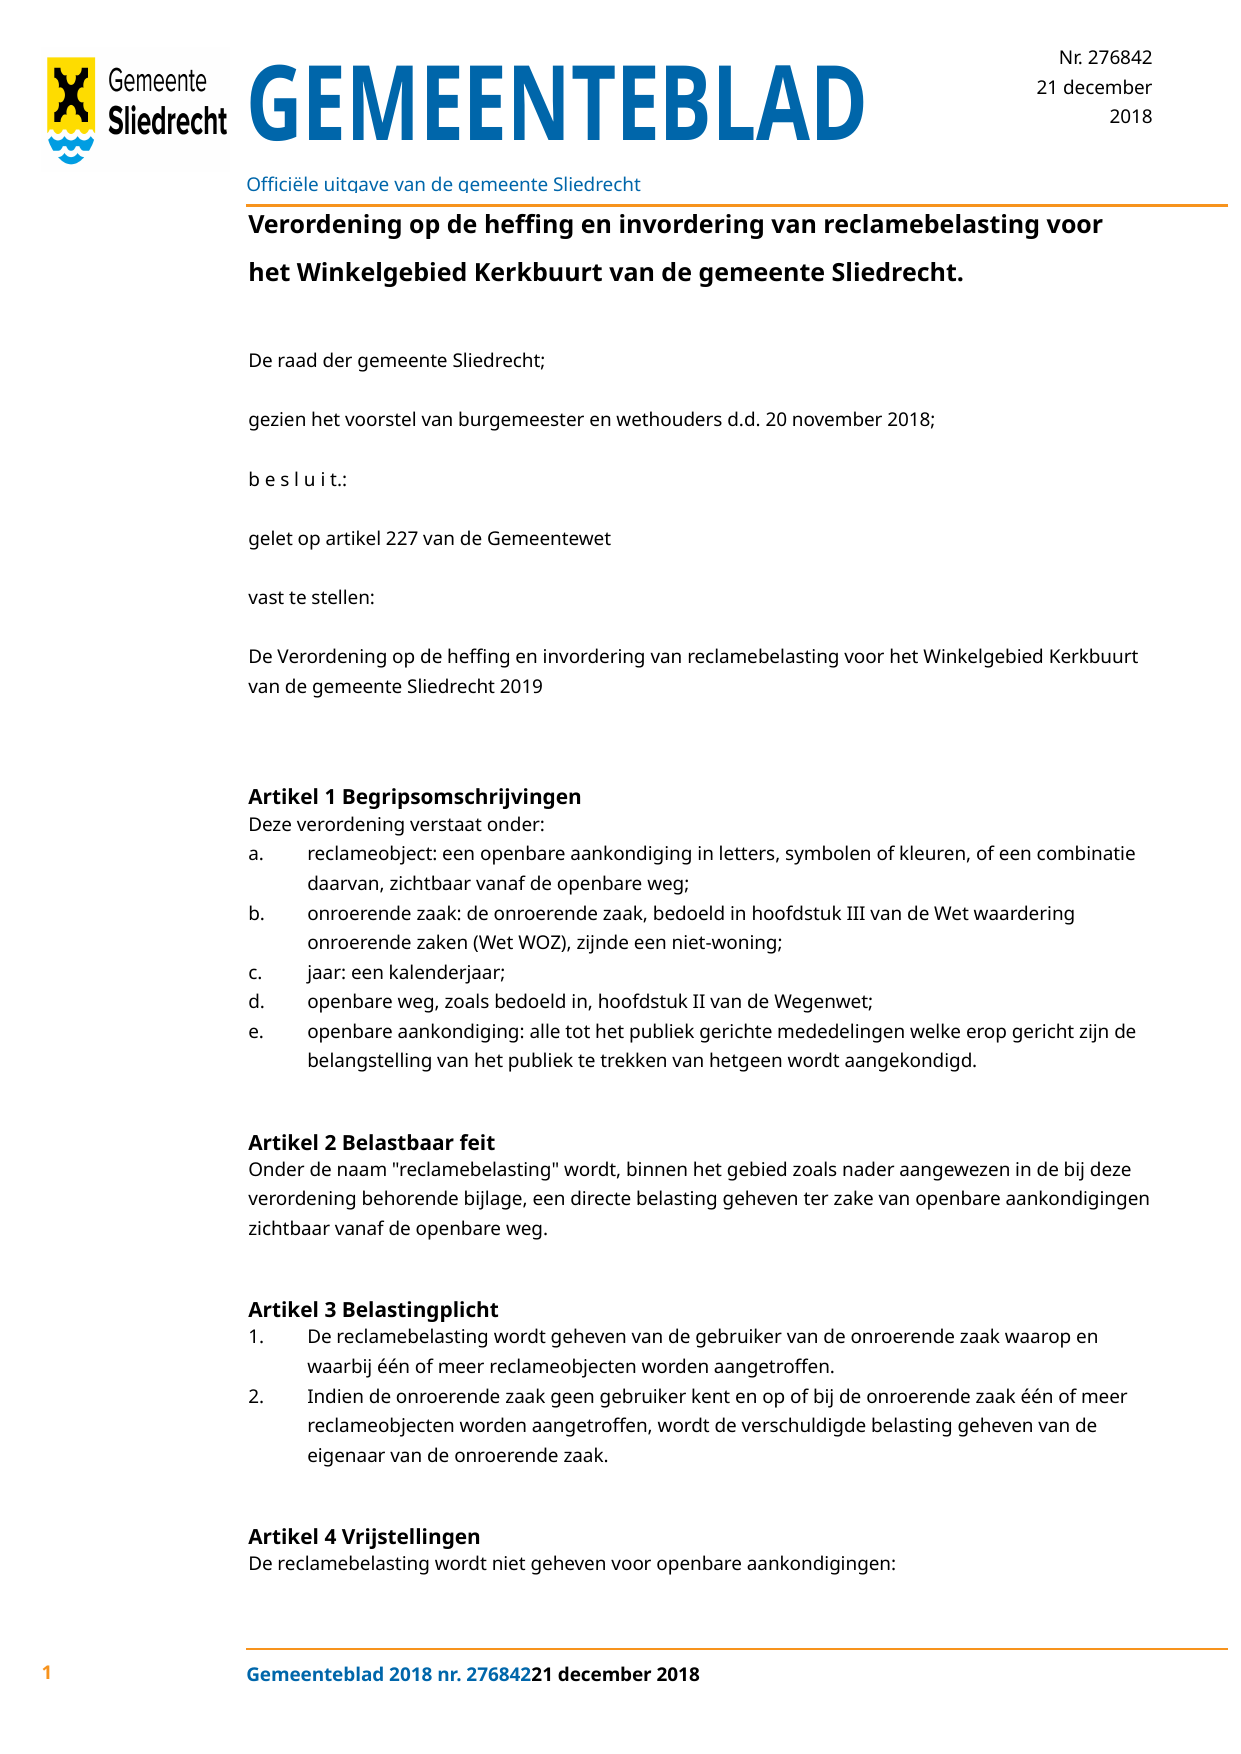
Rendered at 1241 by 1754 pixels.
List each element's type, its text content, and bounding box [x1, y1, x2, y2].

text Deze verordening verstaat onder: [248, 811, 1152, 837]
list openbare aankondiging: alle tot het publiek gerichte mededelingen welke erop gericht zijn de belangstelling van het publiek te trekken van hetgeen wordt aangekondigd. [248, 1018, 1152, 1073]
text Verordening op de heffing en invordering van reclamebelasting voor het Winkelgebied Kerkbuurt van de gemeente Sliedrecht. [248, 207, 1152, 288]
list jaar: een kalenderjaar; [248, 959, 1152, 984]
text vast te stellen: [248, 584, 1152, 610]
text Artikel 2 Belastbaar feit [248, 1128, 1152, 1156]
list De reclamebelasting wordt geheven van de gebruiker van de onroerende zaak waarop en waarbij één of meer reclameobjecten worden aangetroffen. [248, 1324, 1152, 1379]
text gelet op artikel 227 van de Gemeentewet [248, 525, 1152, 551]
text b e s l u i t.: [248, 466, 1152, 492]
text De reclamebelasting wordt niet geheven voor openbare aankondigingen: [248, 1550, 1152, 1576]
list Indien de onroerende zaak geen gebruiker kent en op of bij de onroerende zaak één of meer reclameobjecten worden aangetroffen, wordt de verschuldigde belasting geheven van de eigenaar van de onroerende zaak. [248, 1383, 1152, 1468]
text Artikel 4 Vrijstellingen [248, 1522, 1152, 1550]
list openbare weg, zoals bedoeld in, hoofdstuk II van de Wegenwet; [248, 988, 1152, 1014]
text De raad der gemeente Sliedrecht; [248, 347, 1152, 373]
list reclameobject: een openbare aankondiging in letters, symbolen of kleuren, of een combinatie daarvan, zichtbaar vanaf de openbare weg; [248, 841, 1152, 896]
text Onder de naam "reclamebelasting" wordt, binnen het gebied zoals nader aangewezen in de bij deze verordening behorende bijlage, een directe belasting geheven ter zake van openbare aankondigingen zichtbaar vanaf de openbare weg. [248, 1156, 1152, 1241]
text Artikel 1 Begripsomschrijvingen [248, 782, 1152, 811]
text gezien het voorstel van burgemeester en wethouders d.d. 20 november 2018; [248, 407, 1152, 432]
text De Verordening op de heffing en invordering van reclamebelasting voor het Winkelgebied Kerkbuurt van de gemeente Sliedrecht 2019 [248, 643, 1152, 699]
picture [41, 47, 231, 172]
text Artikel 3 Belastingplicht [248, 1295, 1152, 1324]
list onroerende zaak: de onroerende zaak, bedoeld in hoofdstuk III van de Wet waardering onroerende zaken (Wet WOZ), zijnde een niet-woning; [248, 900, 1152, 955]
